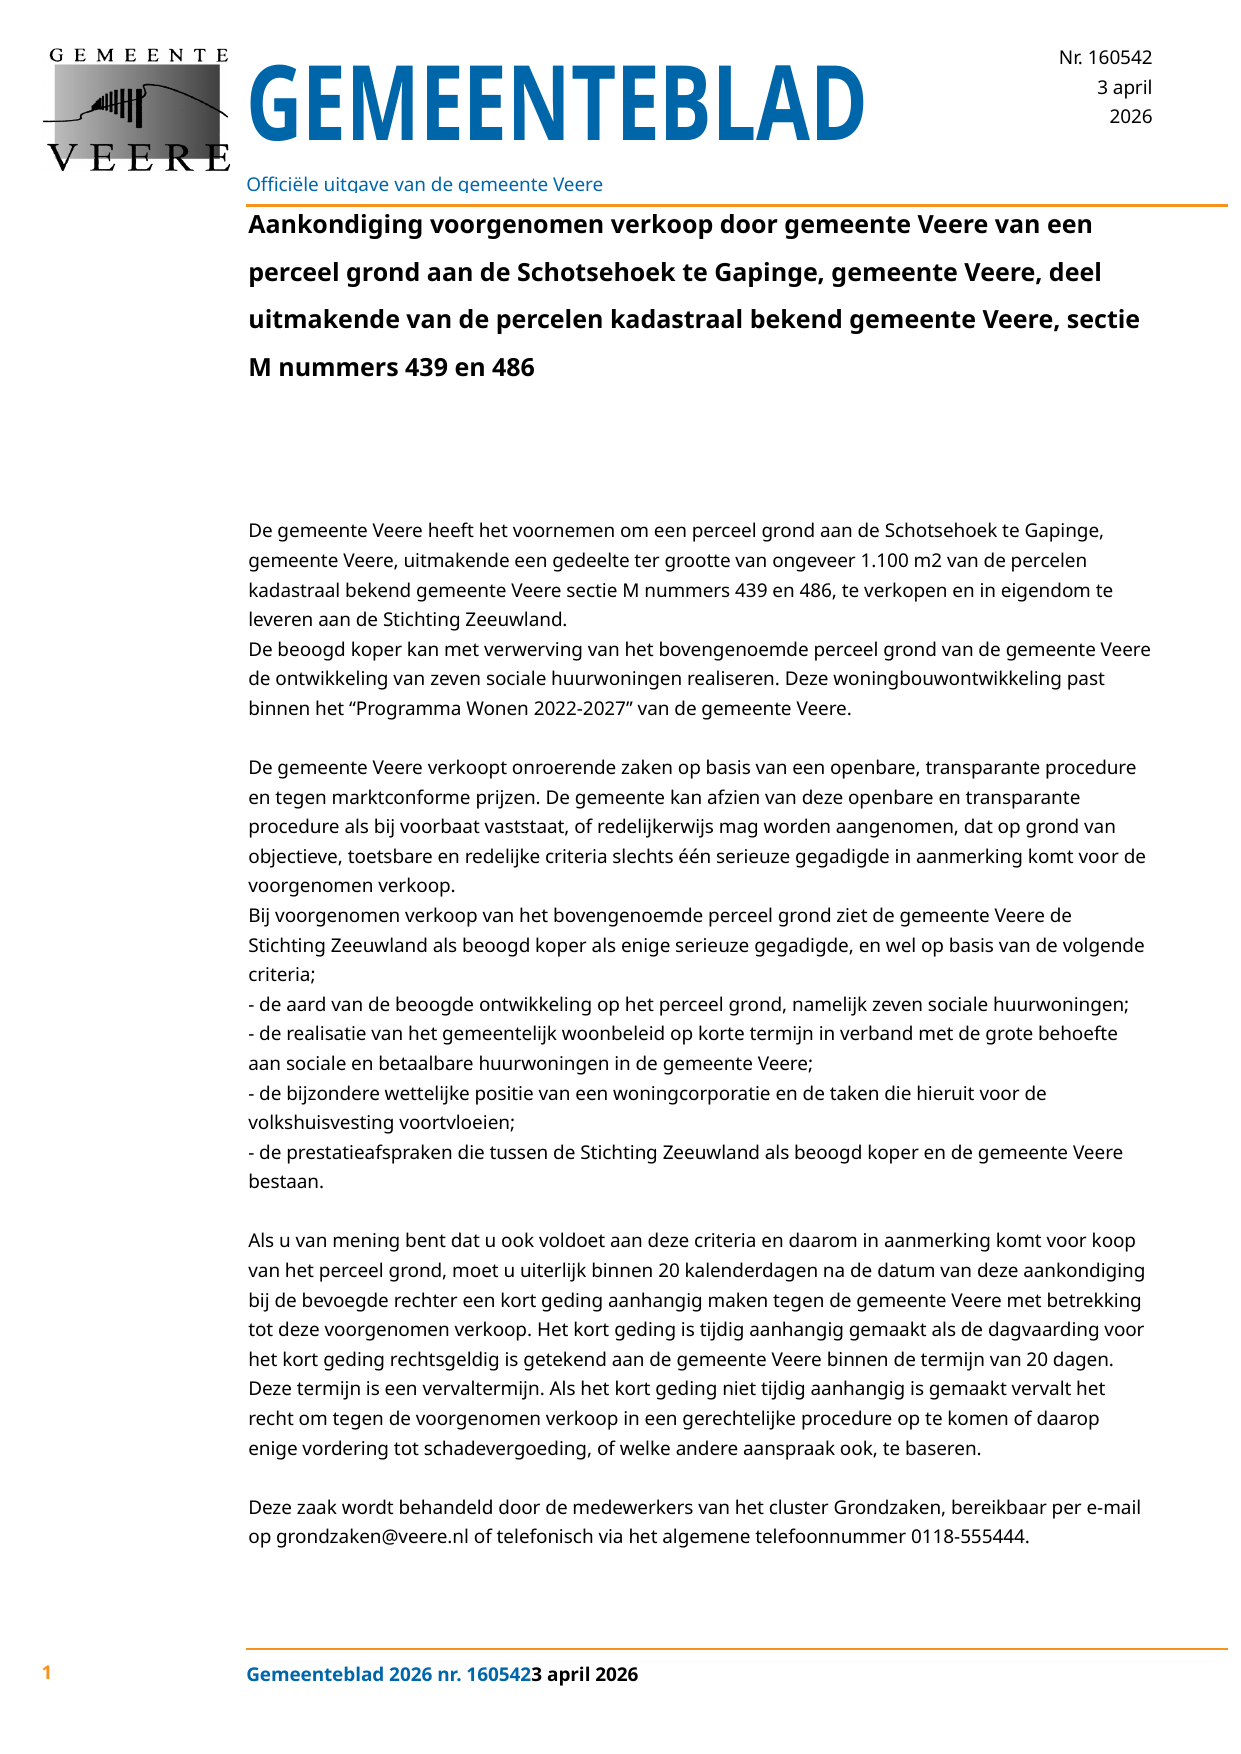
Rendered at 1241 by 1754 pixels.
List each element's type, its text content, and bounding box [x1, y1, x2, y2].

text Aankondiging voorgenomen verkoop door gemeente Veere van een perceel grond aan de Schotsehoek te Gapinge, gemeente Veere, deel uitmakende van de percelen kadastraal bekend gemeente Veere, sectie M nummers 439 en 486 [248, 207, 1152, 384]
text Bij voorgenomen verkoop van het bovengenoemde perceel grond ziet de gemeente Veere de Stichting Zeeuwland als beoogd koper als enige serieuze gegadigde, en wel op basis van de volgende criteria; [248, 902, 1152, 987]
text - de realisatie van het gemeentelijk woonbeleid op korte termijn in verband met de grote behoefte aan sociale en betaalbare huurwoningen in de gemeente Veere; [248, 1021, 1152, 1076]
text - de bijzondere wettelijke positie van een woningcorporatie en de taken die hieruit voor de volkshuisvesting voortvloeien; [248, 1080, 1152, 1135]
picture [41, 47, 231, 172]
text - de aard van de beoogde ontwikkeling op het perceel grond, namelijk zeven sociale huurwoningen; [248, 991, 1152, 1017]
text De gemeente Veere heeft het voornemen om een perceel grond aan de Schotsehoek te Gapinge, gemeente Veere, uitmakende een gedeelte ter grootte van ongeveer 1.100 m2 van de percelen kadastraal bekend gemeente Veere sectie M nummers 439 en 486, te verkopen en in eigendom te leveren aan de Stichting Zeeuwland. [248, 518, 1152, 632]
text De gemeente Veere verkoopt onroerende zaken op basis van een openbare, transparante procedure en tegen marktconforme prijzen. De gemeente kan afzien van deze openbare en transparante procedure als bij voorbaat vaststaat, of redelijkerwijs mag worden aangenomen, dat op grond van objectieve, toetsbare en redelijke criteria slechts één serieuze gegadigde in aanmerking komt voor de voorgenomen verkoop. [248, 754, 1152, 898]
text Als u van mening bent dat u ook voldoet aan deze criteria en daarom in aanmerking komt voor koop van het perceel grond, moet u uiterlijk binnen 20 kalenderdagen na de datum van deze aankondiging bij de bevoegde rechter een kort geding aanhangig maken tegen de gemeente Veere met betrekking tot deze voorgenomen verkoop. Het kort geding is tijdig aanhangig gemaakt als de dagvaarding voor het kort geding rechtsgeldig is getekend aan de gemeente Veere binnen de termijn van 20 dagen. Deze termijn is een vervaltermijn. Als het kort geding niet tijdig aanhangig is gemaakt vervalt het recht om tegen de voorgenomen verkoop in een gerechtelijke procedure op te komen of daarop enige vordering tot schadevergoeding, of welke andere aanspraak ook, te baseren. [248, 1228, 1152, 1461]
text De beoogd koper kan met verwerving van het bovengenoemde perceel grond van de gemeente Veere de ontwikkeling van zeven sociale huurwoningen realiseren. Deze woningbouwontwikkeling past binnen het “Programma Wonen 2022-2027” van de gemeente Veere. [248, 636, 1152, 721]
text - de prestatieafspraken die tussen de Stichting Zeeuwland als beoogd koper en de gemeente Veere bestaan. [248, 1139, 1152, 1194]
text Deze zaak wordt behandeld door de medewerkers van het cluster Grondzaken, bereikbaar per e-mail op grondzaken@veere.nl of telefonisch via het algemene telefoonnummer 0118-555444. [248, 1494, 1152, 1549]
